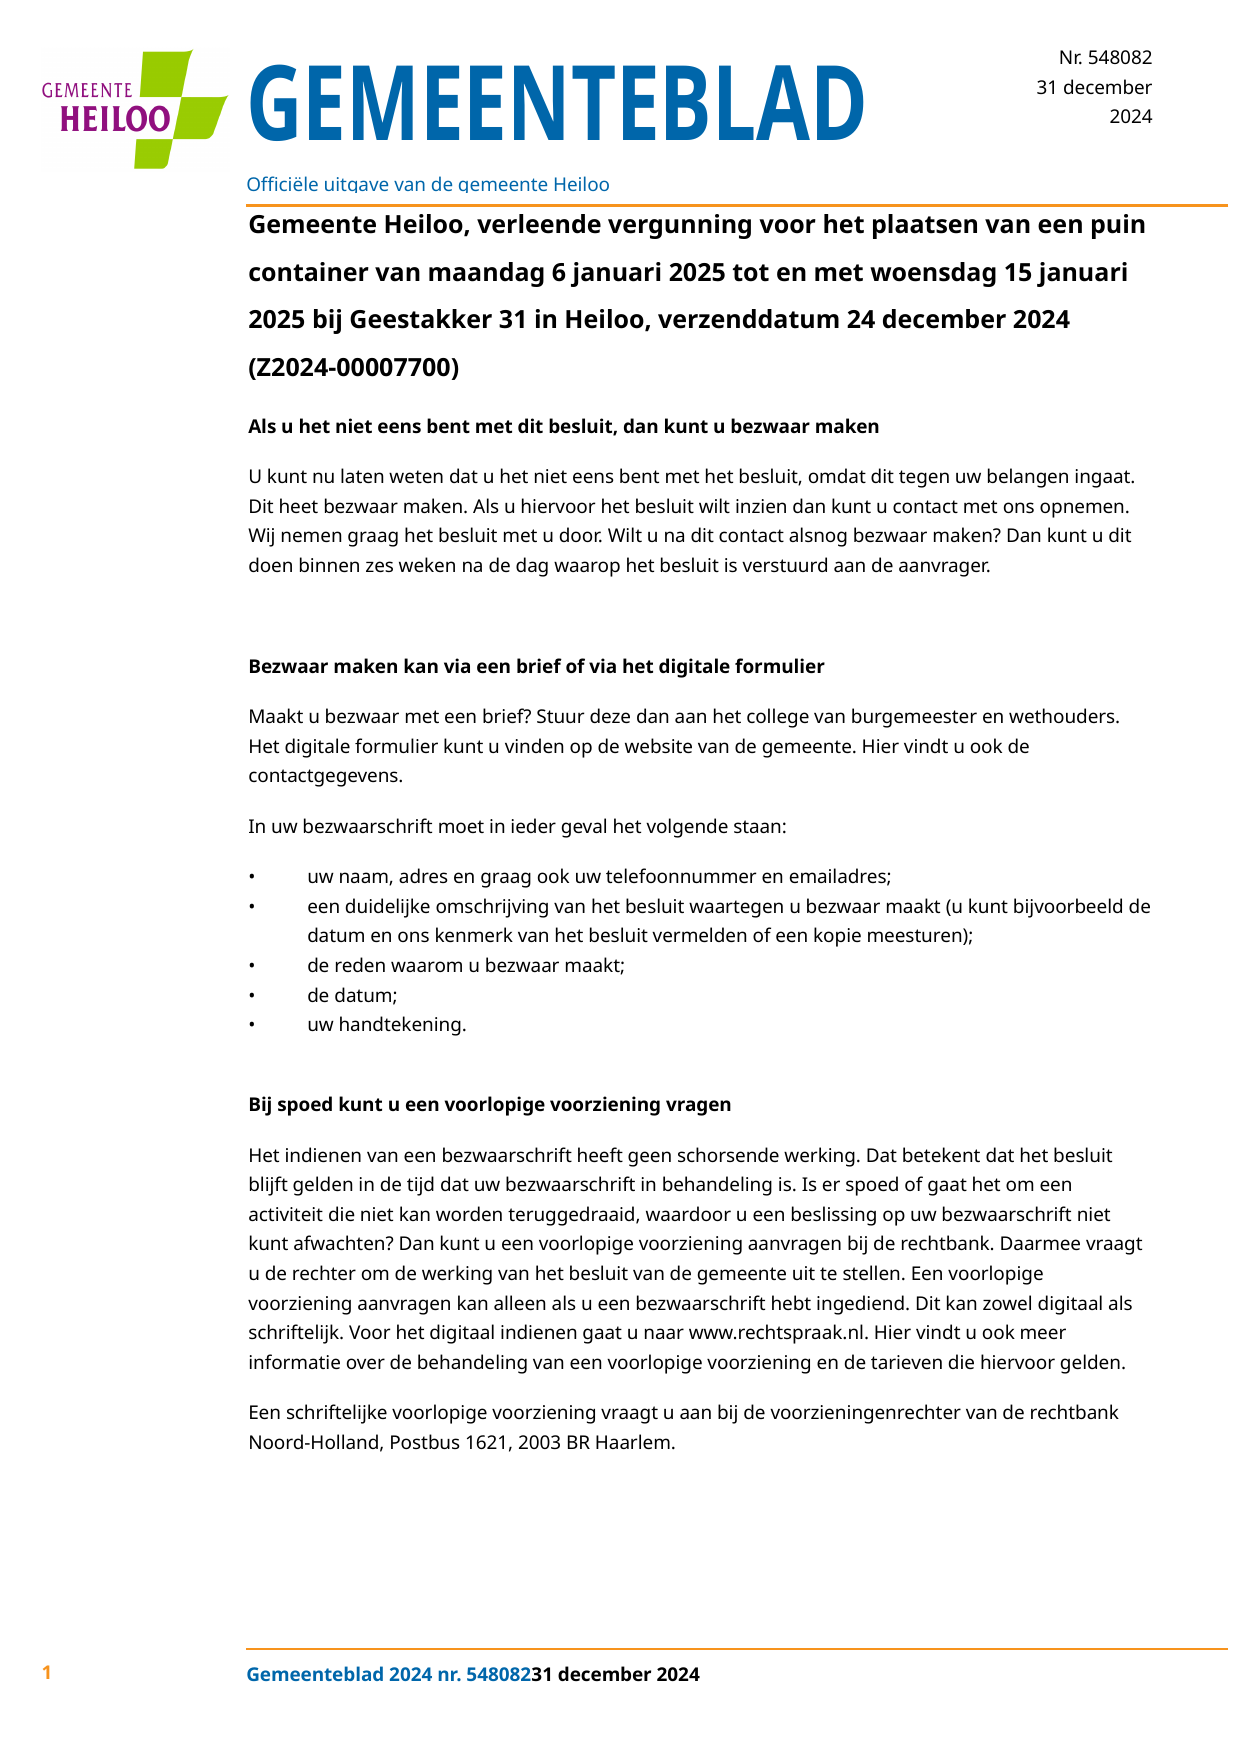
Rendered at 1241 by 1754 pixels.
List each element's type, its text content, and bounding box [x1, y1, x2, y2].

text In uw bezwaarschrift moet in ieder geval het volgende staan: [248, 813, 1152, 839]
text Als u het niet eens bent met dit besluit, dan kunt u bezwaar maken [248, 413, 1152, 439]
text Bij spoed kunt u een voorlopige voorziening vragen [248, 1091, 1152, 1117]
text Maakt u bezwaar met een brief? Stuur deze dan aan het college van burgemeester en wethouders. Het digitale formulier kunt u vinden op de website van de gemeente. Hier vindt u ook de contactgegevens. [248, 703, 1152, 788]
text Gemeente Heiloo, verleende vergunning voor het plaatsen van een puin container van maandag 6 januari 2025 tot en met woensdag 15 januari 2025 bij Geestakker 31 in Heiloo, verzenddatum 24 december 2024 (Z2024-00007700) [248, 207, 1152, 384]
picture [41, 47, 231, 172]
list uw handtekening. [248, 1011, 1152, 1037]
list uw naam, adres en graag ook uw telefoonnummer en emailadres; [248, 863, 1152, 889]
list een duidelijke omschrijving van het besluit waartegen u bezwaar maakt (u kunt bijvoorbeeld de datum en ons kenmerk van het besluit vermelden of een kopie meesturen); [248, 893, 1152, 948]
text U kunt nu laten weten dat u het niet eens bent met het besluit, omdat dit tegen uw belangen ingaat. Dit heet bezwaar maken. Als u hiervoor het besluit wilt inzien dan kunt u contact met ons opnemen. Wij nemen graag het besluit met u door. Wilt u na dit contact alsnog bezwaar maken? Dan kunt u dit doen binnen zes weken na de dag waarop het besluit is verstuurd aan de aanvrager. [248, 463, 1152, 578]
list de datum; [248, 982, 1152, 1008]
text Een schriftelijke voorlopige voorziening vraagt u aan bij de voorzieningenrechter van de rechtbank Noord-Holland, Postbus 1621, 2003 BR Haarlem. [248, 1399, 1152, 1455]
text Bezwaar maken kan via een brief of via het digitale formulier [248, 653, 1152, 679]
text Het indienen van een bezwaarschrift heeft geen schorsende werking. Dat betekent dat het besluit blijft gelden in de tijd dat uw bezwaarschrift in behandeling is. Is er spoed of gaat het om een activiteit die niet kan worden teruggedraaid, waardoor u een beslissing op uw bezwaarschrift niet kunt afwachten? Dan kunt u een voorlopige voorziening aanvragen bij de rechtbank. Daarmee vraagt u de rechter om de werking van het besluit van de gemeente uit te stellen. Een voorlopige voorziening aanvragen kan alleen als u een bezwaarschrift hebt ingediend. Dit kan zowel digitaal als schriftelijk. Voor het digitaal indienen gaat u naar www.rechtspraak.nl. Hier vindt u ook meer informatie over de behandeling van een voorlopige voorziening en de tarieven die hiervoor gelden. [248, 1142, 1152, 1375]
list de reden waarom u bezwaar maakt; [248, 952, 1152, 978]
